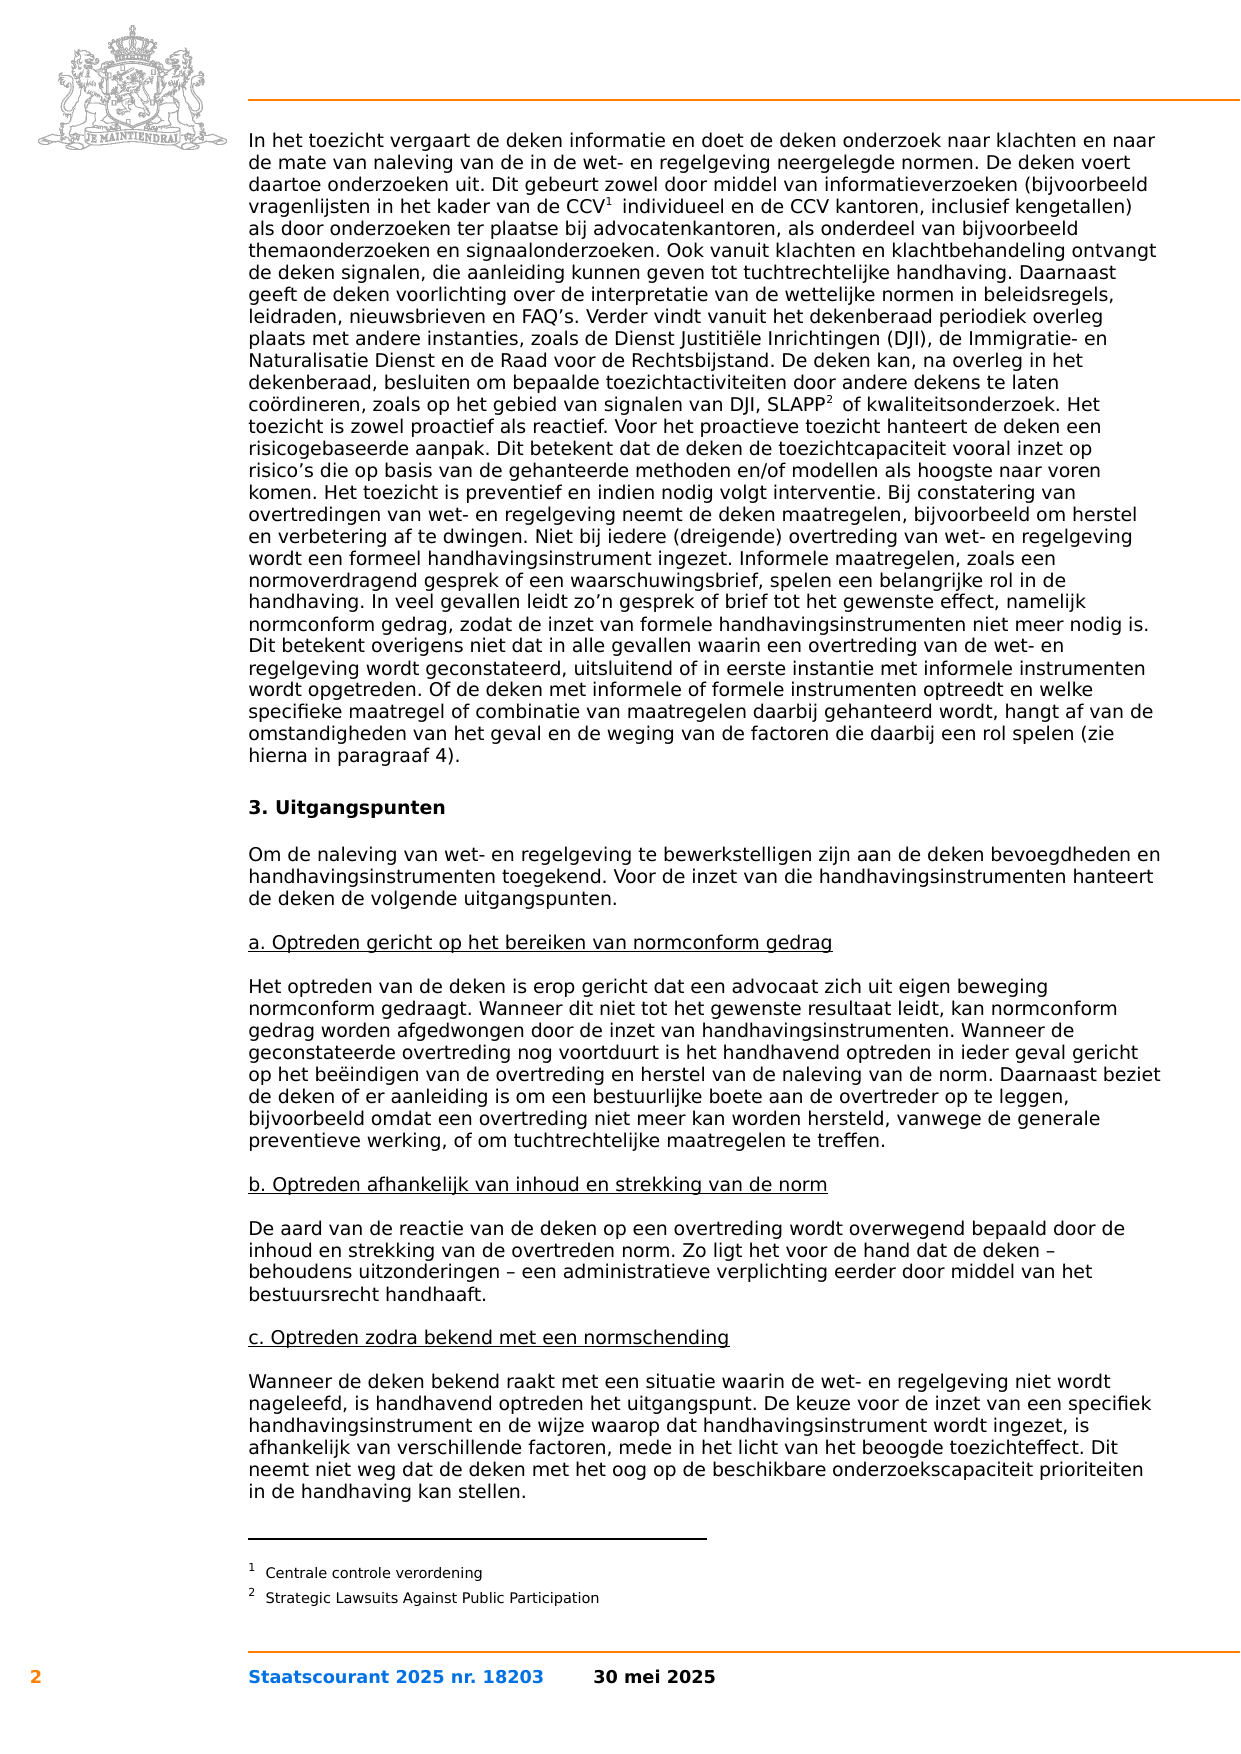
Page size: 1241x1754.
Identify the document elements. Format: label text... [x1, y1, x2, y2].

text Strategic Lawsuits Against Public Participation [248, 1586, 1163, 1608]
text Om de naleving van wet- en regelgeving te bewerkstelligen zijn aan de deken bevoegdheden en handhavingsinstrumenten toegekend. Voor de inzet van die handhavingsinstrumenten hanteert de deken de volgende uitgangspunten. [248, 844, 1163, 910]
text Centrale controle verordening [248, 1561, 1163, 1583]
text Het optreden van de deken is erop gericht dat een advocaat zich uit eigen beweging normconform gedraagt. Wanneer dit niet tot het gewenste resultaat leidt, kan normconform gedrag worden afgedwongen door de inzet van handhavingsinstrumenten. Wanneer de geconstateerde overtreding nog voortduurt is het handhavend optreden in ieder geval gericht op het beëindigen van de overtreding en herstel van de naleving van de norm. Daarnaast beziet de deken of er aanleiding is om een bestuurlijke boete aan de overtreder op te leggen, bijvoorbeeld omdat een overtreding niet meer kan worden hersteld, vanwege de generale preventieve werking, of om tuchtrechtelijke maatregelen te treffen. [248, 976, 1163, 1152]
subtitle b. Optreden afhankelijk van inhoud en strekking van de norm [248, 1174, 1163, 1196]
picture [38, 25, 227, 150]
subtitle 3. Uitgangspunten [248, 797, 1163, 819]
subtitle a. Optreden gericht op het bereiken van normconform gedrag [248, 932, 1163, 954]
text Wanneer de deken bekend raakt met een situatie waarin de wet- en regelgeving niet wordt nageleefd, is handhavend optreden het uitgangspunt. De keuze voor de inzet van een specifiek handhavingsinstrument en de wijze waarop dat handhavingsinstrument wordt ingezet, is afhankelijk van verschillende factoren, mede in het licht van het beoogde toezichteffect. Dit neemt niet weg dat de deken met het oog op de beschikbare onderzoekscapaciteit prioriteiten in de handhaving kan stellen. [248, 1371, 1163, 1503]
text De aard van de reactie van de deken op een overtreding wordt overwegend bepaald door de inhoud en strekking van de overtreden norm. Zo ligt het voor de hand dat de deken – behoudens uitzonderingen – een administratieve verplichting eerder door middel van het bestuursrecht handhaaft. [248, 1217, 1163, 1305]
text In het toezicht vergaart de deken informatie en doet de deken onderzoek naar klachten en naar de mate van naleving van de in de wet- en regelgeving neergelegde normen. De deken voert daartoe onderzoeken uit. Dit gebeurt zowel door middel van informatieverzoeken (bijvoorbeeld vragenlijsten in het kader van de CCV individueel en de CCV kantoren, inclusief kengetallen) als door onderzoeken ter plaatse bij advocatenkantoren, als onderdeel van bijvoorbeeld themaonderzoeken en signaalonderzoeken. Ook vanuit klachten en klachtbehandeling ontvangt de deken signalen, die aanleiding kunnen geven tot tuchtrechtelijke handhaving. Daarnaast geeft de deken voorlichting over de interpretatie van de wettelijke normen in beleidsregels, leidraden, nieuwsbrieven en FAQ’s. Verder vindt vanuit het dekenberaad periodiek overleg plaats met andere instanties, zoals de Dienst Justitiële Inrichtingen (DJI), de Immigratie- en Naturalisatie Dienst en de Raad voor de Rechtsbijstand. De deken kan, na overleg in het dekenberaad, besluiten om bepaalde toezichtactiviteiten door andere dekens te laten coördineren, zoals op het gebied van signalen van DJI, SLAPP of kwaliteitsonderzoek. Het toezicht is zowel proactief als reactief. Voor het proactieve toezicht hanteert de deken een risicogebaseerde aanpak. Dit betekent dat de deken de toezichtcapaciteit vooral inzet op risico’s die op basis van de gehanteerde methoden en/of modellen als hoogste naar voren komen. Het toezicht is preventief en indien nodig volgt interventie. Bij constatering van overtredingen van wet- en regelgeving neemt de deken maatregelen, bijvoorbeeld om herstel en verbetering af te dwingen. Niet bij iedere (dreigende) overtreding van wet- en regelgeving wordt een formeel handhavingsinstrument ingezet. Informele maatregelen, zoals een normoverdragend gesprek of een waarschuwingsbrief, spelen een belangrijke rol in de handhaving. In veel gevallen leidt zo’n gesprek of brief tot het gewenste effect, namelijk normconform gedrag, zodat de inzet van formele handhavingsinstrumenten niet meer nodig is. Dit betekent overigens niet dat in alle gevallen waarin een overtreding van de wet- en regelgeving wordt geconstateerd, uitsluitend of in eerste instantie met informele instrumenten wordt opgetreden. Of de deken met informele of formele instrumenten optreedt en welke specifieke maatregel of combinatie van maatregelen daarbij gehanteerd wordt, hangt af van de omstandigheden van het geval en de weging van de factoren die daarbij een rol spelen (zie hierna in paragraaf 4). [248, 130, 1163, 767]
subtitle c. Optreden zodra bekend met een normschending [248, 1327, 1163, 1349]
